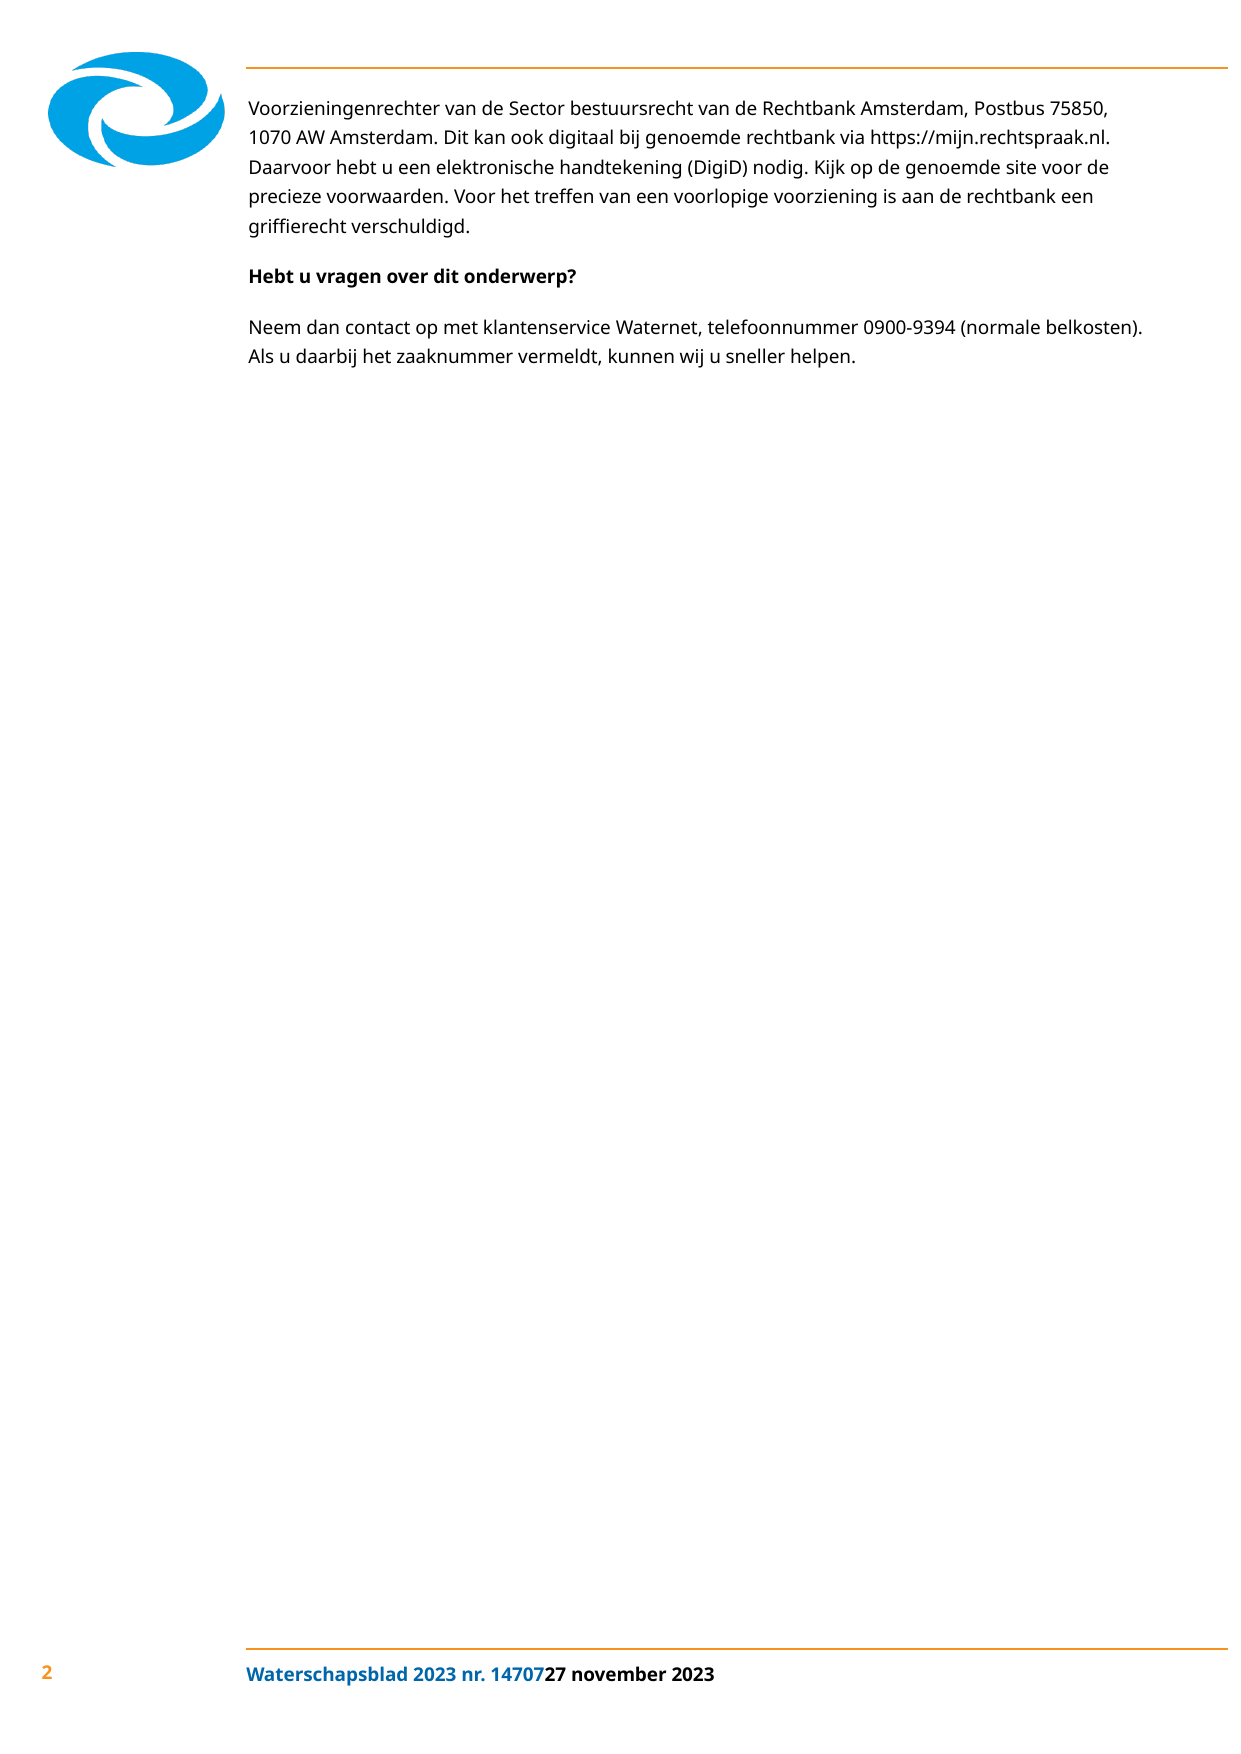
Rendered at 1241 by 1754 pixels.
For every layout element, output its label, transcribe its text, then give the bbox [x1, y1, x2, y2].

text Hebt u vragen over dit onderwerp? [248, 263, 1152, 289]
text Neem dan contact op met klantenservice Waternet, telefoonnummer 0900-9394 (normale belkosten). Als u daarbij het zaaknummer vermeldt, kunnen wij u sneller helpen. [248, 314, 1152, 369]
text Voorzieningenrechter van de Sector bestuursrecht van de Rechtbank Amsterdam, Postbus 75850, 1070 AW Amsterdam. Dit kan ook digitaal bij genoemde rechtbank via https://mijn.rechtspraak.nl. Daarvoor hebt u een elektronische handtekening (DigiD) nodig. Kijk op de genoemde site voor de precieze voorwaarden. Voor het treffen van een voorlopige voorziening is aan de rechtbank een griffierecht verschuldigd. [248, 95, 1152, 239]
picture [41, 47, 231, 172]
